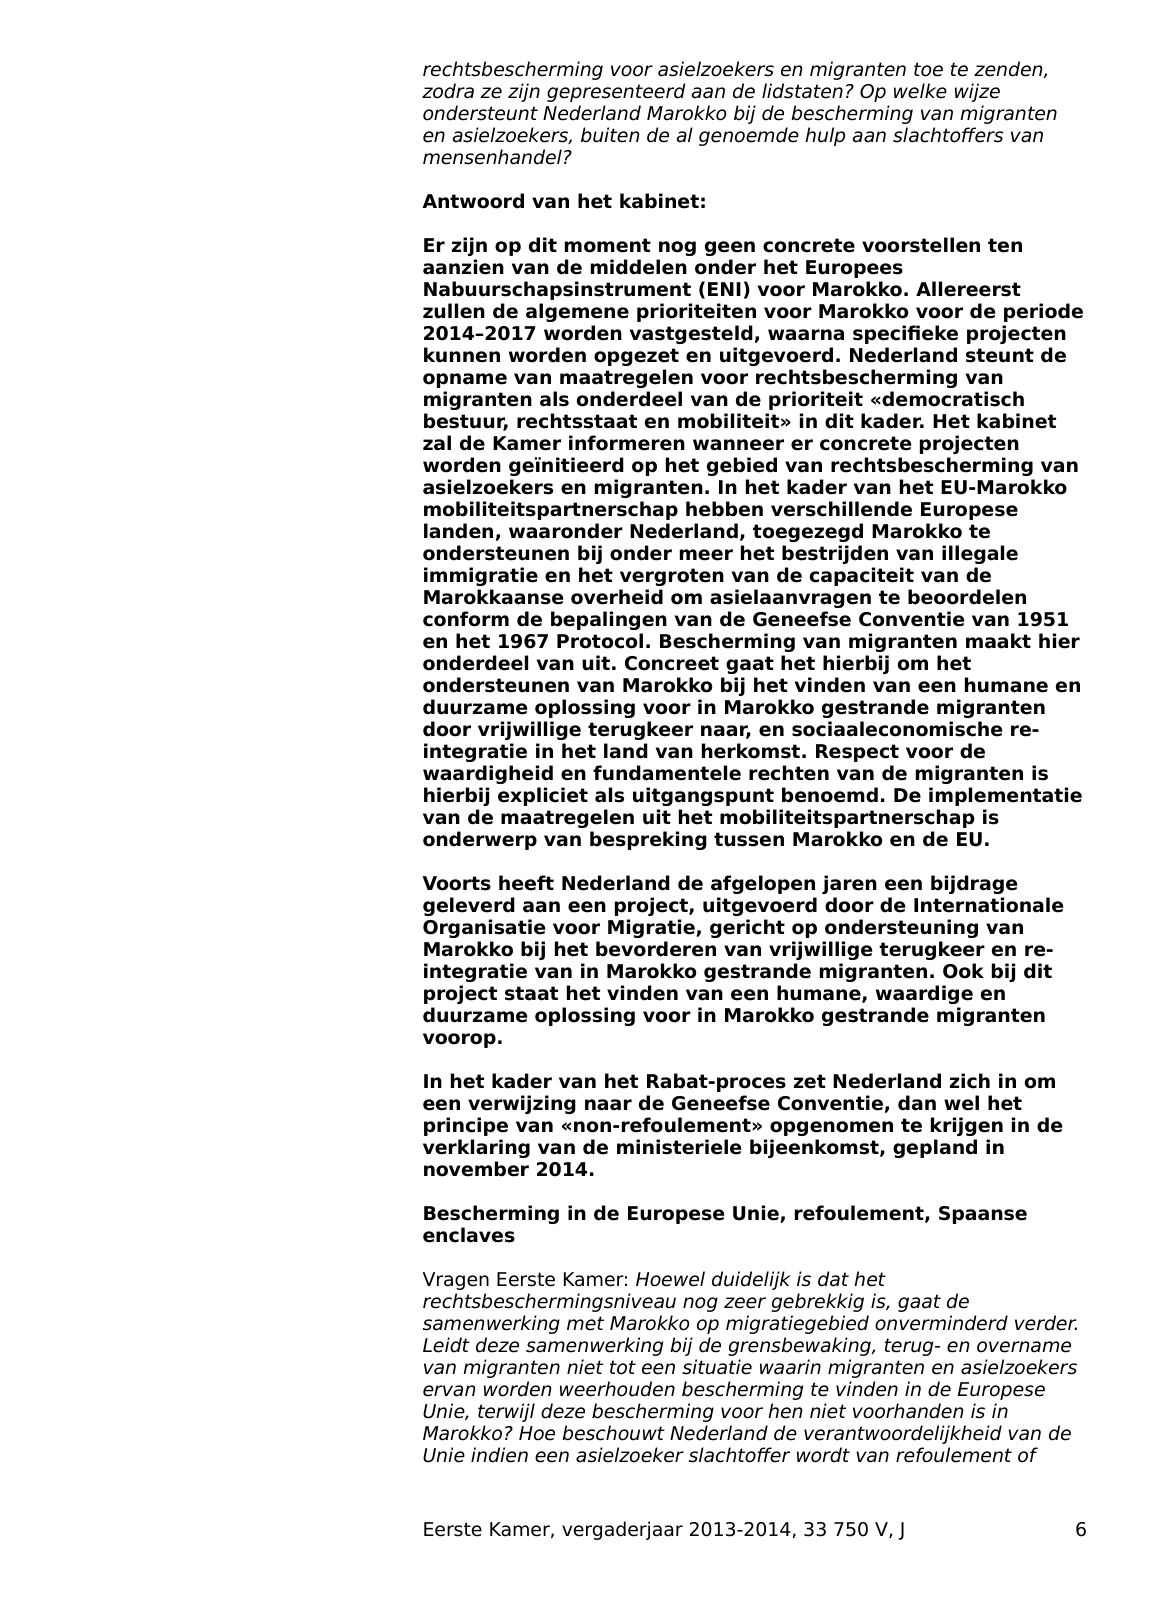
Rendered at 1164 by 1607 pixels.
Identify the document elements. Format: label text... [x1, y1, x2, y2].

subtitle Bescherming in de Europese Unie, refoulement, Spaanse enclaves [422, 1203, 1087, 1247]
text Voorts heeft Nederland de afgelopen jaren een bijdrage geleverd aan een project, uitgevoerd door de Internationale Organisatie voor Migratie, gericht op ondersteuning van Marokko bij het bevorderen van vrijwillige terugkeer en re-integratie van in Marokko gestrande migranten. Ook bij dit project staat het vinden van een humane, waardige en duurzame oplossing voor in Marokko gestrande migranten voorop. [422, 873, 1087, 1049]
text In het kader van het Rabat-proces zet Nederland zich in om een verwijzing naar de Geneefse Conventie, dan wel het principe van «non-refoulement» opgenomen te krijgen in de verklaring van de ministeriele bijeenkomst, gepland in november 2014. [422, 1071, 1087, 1181]
text rechtsbescherming voor asielzoekers en migranten toe te zenden, zodra ze zijn gepresenteerd aan de lidstaten? Op welke wijze ondersteunt Nederland Marokko bij de bescherming van migranten en asielzoekers, buiten de al genoemde hulp aan slachtoffers van mensenhandel? [422, 59, 1087, 169]
text Er zijn op dit moment nog geen concrete voorstellen ten aanzien van de middelen onder het Europees Nabuurschapsinstrument (ENI) voor Marokko. Allereerst zullen de algemene prioriteiten voor Marokko voor de periode 2014–2017 worden vastgesteld, waarna specifieke projecten kunnen worden opgezet en uitgevoerd. Nederland steunt de opname van maatregelen voor rechtsbescherming van migranten als onderdeel van de prioriteit «democratisch bestuur, rechtsstaat en mobiliteit» in dit kader. Het kabinet zal de Kamer informeren wanneer er concrete projecten worden geïnitieerd op het gebied van rechtsbescherming van asielzoekers en migranten. In het kader van het EU-Marokko mobiliteitspartnerschap hebben verschillende Europese landen, waaronder Nederland, toegezegd Marokko te ondersteunen bij onder meer het bestrijden van illegale immigratie en het vergroten van de capaciteit van de Marokkaanse overheid om asielaanvragen te beoordelen conform de bepalingen van de Geneefse Conventie van 1951 en het 1967 Protocol. Bescherming van migranten maakt hier onderdeel van uit. Concreet gaat het hierbij om het ondersteunen van Marokko bij het vinden van een humane en duurzame oplossing voor in Marokko gestrande migranten door vrijwillige terugkeer naar, en sociaaleconomische re-integratie in het land van herkomst. Respect voor de waardigheid en fundamentele rechten van de migranten is hierbij expliciet als uitgangspunt benoemd. De implementatie van de maatregelen uit het mobiliteitspartnerschap is onderwerp van bespreking tussen Marokko en de EU. [422, 235, 1087, 851]
subtitle Antwoord van het kabinet: [422, 191, 1087, 213]
text Vragen Eerste Kamer: Hoewel duidelijk is dat het rechtsbeschermingsniveau nog zeer gebrekkig is, gaat de samenwerking met Marokko op migratiegebied onverminderd verder. Leidt deze samenwerking bij de grensbewaking, terug- en overname van migranten niet tot een situatie waarin migranten en asielzoekers ervan worden weerhouden bescherming te vinden in de Europese Unie, terwijl deze bescherming voor hen niet voorhanden is in Marokko? Hoe beschouwt Nederland de verantwoordelijkheid van de Unie indien een asielzoeker slachtoffer wordt van refoulement of [422, 1269, 1087, 1467]
